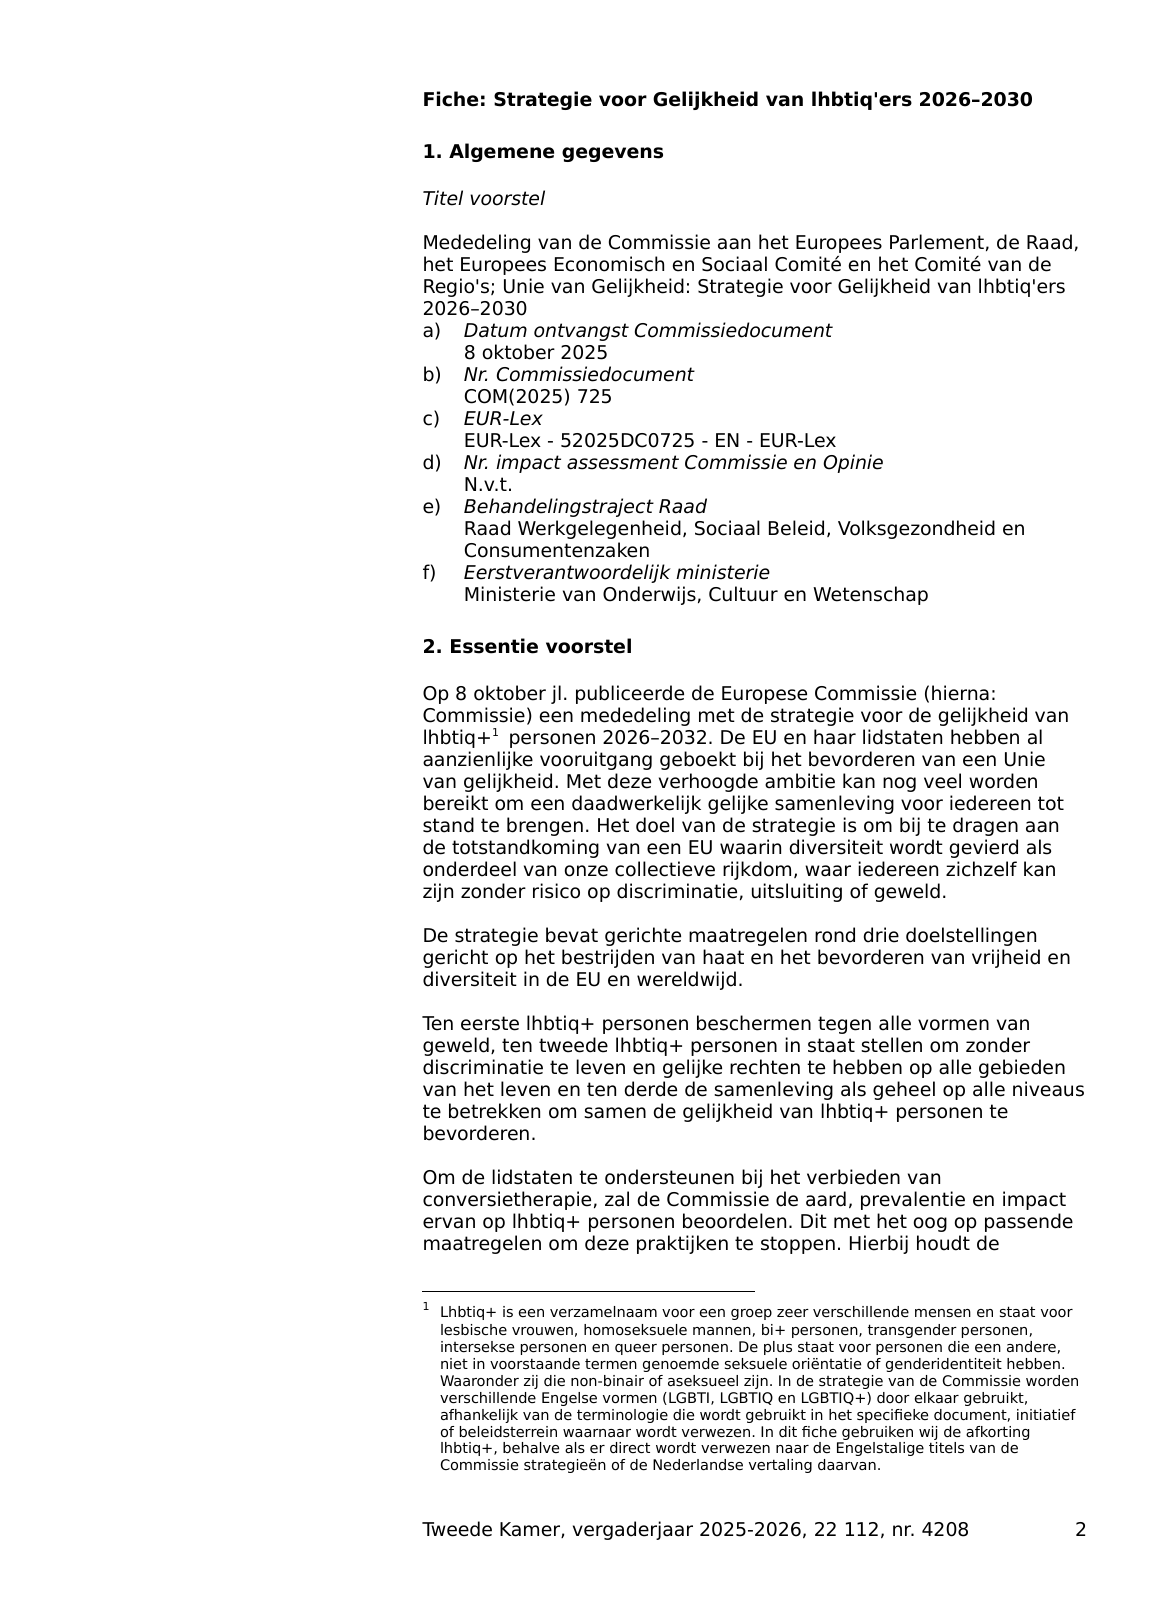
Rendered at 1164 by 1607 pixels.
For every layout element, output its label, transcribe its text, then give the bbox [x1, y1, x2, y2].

text e) Behandelingstraject Raad [422, 496, 1087, 518]
subtitle 1. Algemene gegevens [422, 141, 1087, 163]
text Op 8 oktober jl. publiceerde de Europese Commissie (hierna: Commissie) een mededeling met de strategie voor de gelijkheid van lhbtiq+ personen 2026–2032. De EU en haar lidstaten hebben al aanzienlijke vooruitgang geboekt bij het bevorderen van een Unie van gelijkheid. Met deze verhoogde ambitie kan nog veel worden bereikt om een daadwerkelijk gelijke samenleving voor iedereen tot stand te brengen. Het doel van de strategie is om bij te dragen aan de totstandkoming van een EU waarin diversiteit wordt gevierd als onderdeel van onze collectieve rijkdom, waar iedereen zichzelf kan zijn zonder risico op discriminatie, uitsluiting of geweld. [422, 683, 1087, 903]
text a) Datum ontvangst Commissiedocument [422, 320, 1087, 342]
text f) Eerstverantwoordelijk ministerie [422, 562, 1087, 584]
text Ten eerste lhbtiq+ personen beschermen tegen alle vormen van geweld, ten tweede lhbtiq+ personen in staat stellen om zonder discriminatie te leven en gelijke rechten te hebben op alle gebieden van het leven en ten derde de samenleving als geheel op alle niveaus te betrekken om samen de gelijkheid van lhbtiq+ personen te bevorderen. [422, 1013, 1087, 1145]
text Raad Werkgelegenheid, Sociaal Beleid, Volksgezondheid en Consumentenzaken [464, 518, 1087, 562]
text COM(2025) 725 [464, 386, 1087, 408]
text b) Nr. Commissiedocument [422, 364, 1087, 386]
text d) Nr. impact assessment Commissie en Opinie [422, 452, 1087, 474]
text Ministerie van Onderwijs, Cultuur en Wetenschap [464, 584, 1087, 606]
subtitle 2. Essentie voorstel [422, 636, 1087, 658]
subtitle Titel voorstel [422, 188, 1087, 210]
text Mededeling van de Commissie aan het Europees Parlement, de Raad, het Europees Economisch en Sociaal Comité en het Comité van de Regio's; Unie van Gelijkheid: Strategie voor Gelijkheid van lhbtiq'ers 2026–2030 [422, 232, 1087, 320]
text 8 oktober 2025 [464, 342, 1087, 364]
text N.v.t. [464, 474, 1087, 496]
text Om de lidstaten te ondersteunen bij het verbieden van conversietherapie, zal de Commissie de aard, prevalentie en impact ervan op lhbtiq+ personen beoordelen. Dit met het oog op passende maatregelen om deze praktijken te stoppen. Hierbij houdt de [422, 1167, 1087, 1255]
text c) EUR-Lex [422, 408, 1087, 430]
text De strategie bevat gerichte maatregelen rond drie doelstellingen gericht op het bestrijden van haat en het bevorderen van vrijheid en diversiteit in de EU en wereldwijd. [422, 925, 1087, 991]
text EUR-Lex - 52025DC0725 - EN - EUR-Lex [464, 430, 1087, 452]
subtitle Fiche: Strategie voor Gelijkheid van lhbtiq'ers 2026–2030 [422, 89, 1087, 111]
text Lhbtiq+ is een verzamelnaam voor een groep zeer verschillende mensen en staat voor lesbische vrouwen, homoseksuele mannen, bi+ personen, transgender personen, intersekse personen en queer personen. De plus staat voor personen die een andere, niet in voorstaande termen genoemde seksuele oriëntatie of genderidentiteit hebben. Waaronder zij die non-binair of aseksueel zijn. In de strategie van de Commissie worden verschillende Engelse vormen (LGBTI, LGBTIQ en LGBTIQ+) door elkaar gebruikt, afhankelijk van de terminologie die wordt gebruikt in het specifieke document, initiatief of beleidsterrein waarnaar wordt verwezen. In dit fiche gebruiken wij de afkorting lhbtiq+, behalve als er direct wordt verwezen naar de Engelstalige titels van de Commissie strategieën of de Nederlandse vertaling daarvan. [422, 1300, 1087, 1474]
